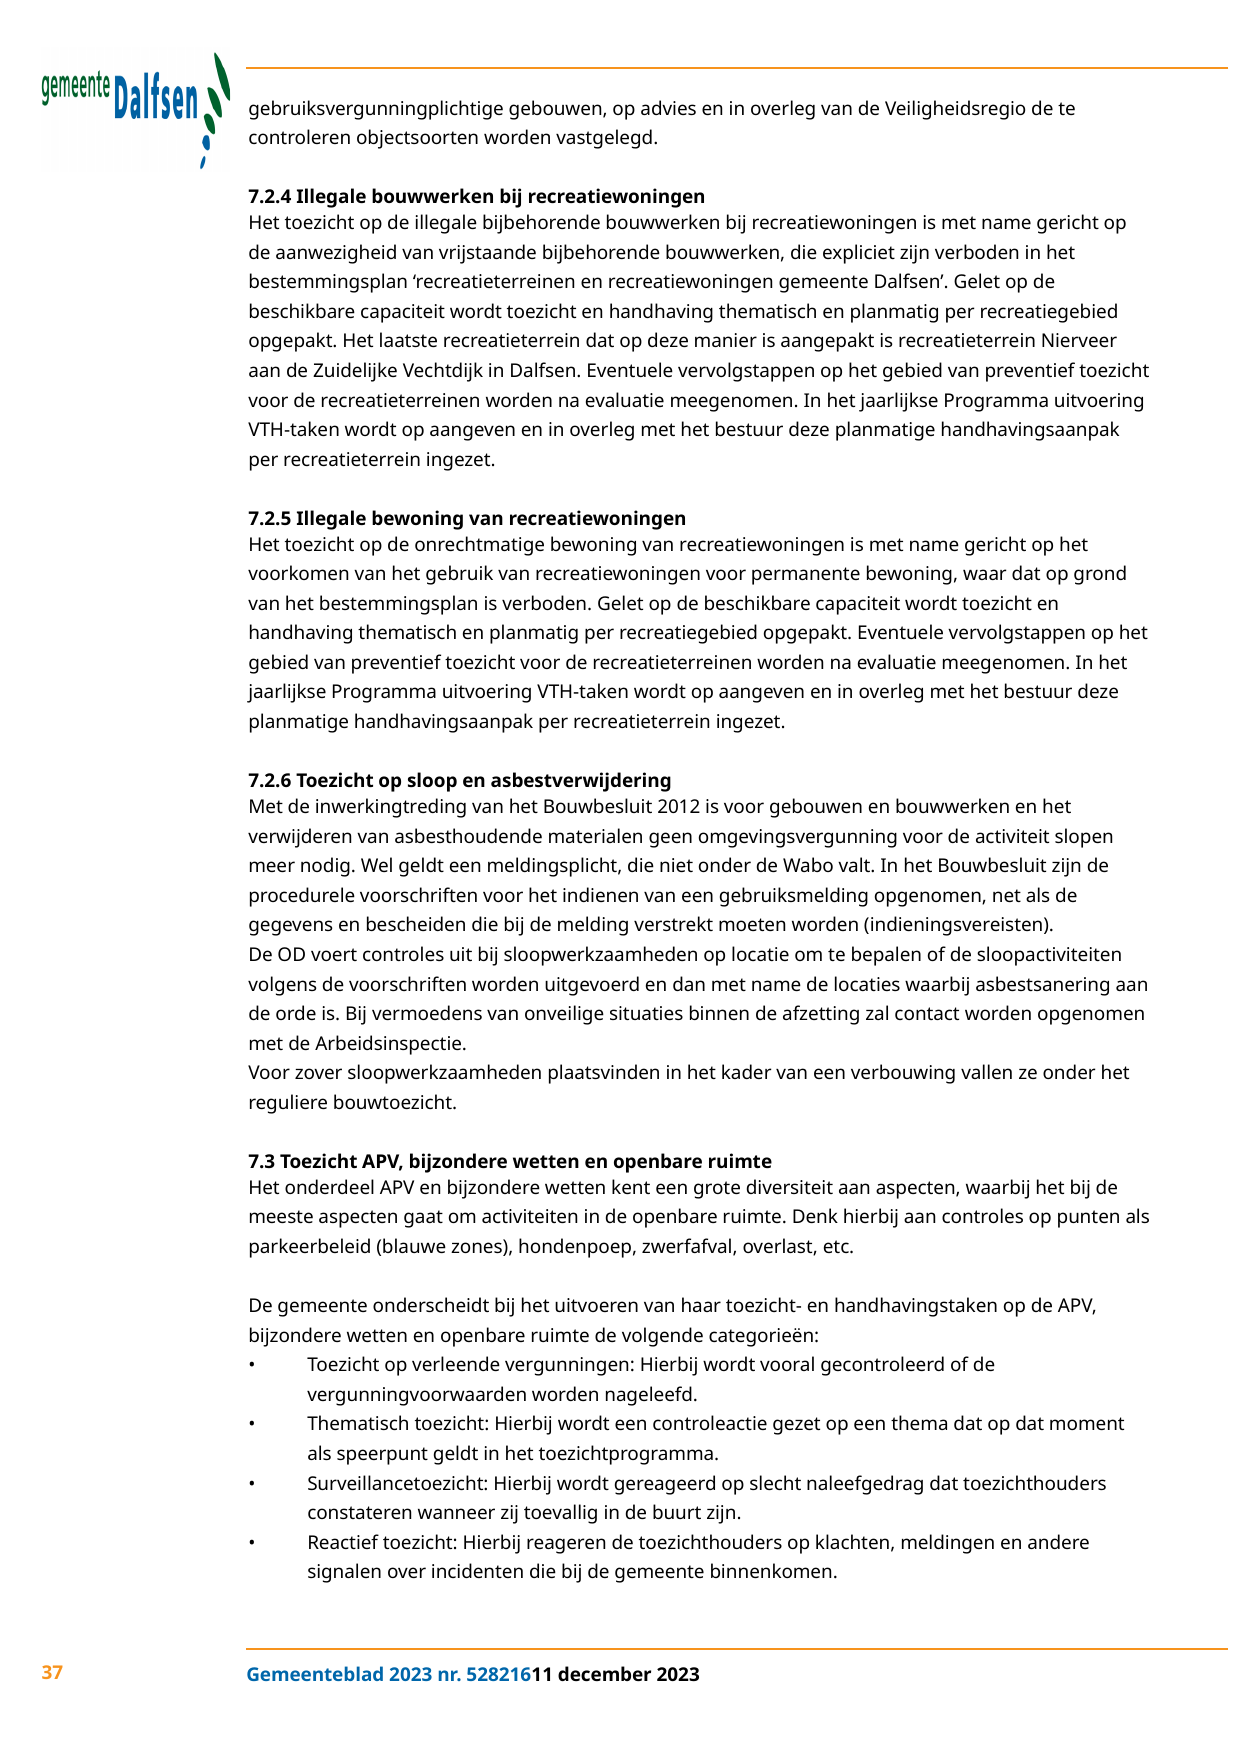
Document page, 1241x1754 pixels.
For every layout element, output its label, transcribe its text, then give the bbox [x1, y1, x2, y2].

text Voor zover sloopwerkzaamheden plaatsvinden in het kader van een verbouwing vallen ze onder het reguliere bouwtoezicht. [248, 1059, 1152, 1115]
text 7.2.4 Illegale bouwwerken bij recreatiewoningen [248, 183, 1152, 209]
list Surveillancetoezicht: Hierbij wordt gereageerd op slecht naleefgedrag dat toezichthouders constateren wanneer zij toevallig in de buurt zijn. [248, 1470, 1152, 1525]
picture [41, 47, 231, 172]
text De gemeente onderscheidt bij het uitvoeren van haar toezicht- en handhavingstaken op de APV, bijzondere wetten en openbare ruimte de volgende categorieën: [248, 1292, 1152, 1348]
text 7.2.6 Toezicht op sloop en asbestverwijdering [248, 767, 1152, 793]
list Toezicht op verleende vergunningen: Hierbij wordt vooral gecontroleerd of de vergunningvoorwaarden worden nageleefd. [248, 1351, 1152, 1407]
text Het toezicht op de illegale bijbehorende bouwwerken bij recreatiewoningen is met name gericht op de aanwezigheid van vrijstaande bijbehorende bouwwerken, die expliciet zijn verboden in het bestemmingsplan ‘recreatieterreinen en recreatiewoningen gemeente Dalfsen’. Gelet op de beschikbare capaciteit wordt toezicht en handhaving thematisch en planmatig per recreatiegebied opgepakt. Het laatste recreatieterrein dat op deze manier is aangepakt is recreatieterrein Nierveer aan de Zuidelijke Vechtdijk in Dalfsen. Eventuele vervolgstappen op het gebied van preventief toezicht voor de recreatieterreinen worden na evaluatie meegenomen. In het jaarlijkse Programma uitvoering VTH-taken wordt op aangeven en in overleg met het bestuur deze planmatige handhavingsaanpak per recreatieterrein ingezet. [248, 209, 1152, 472]
text 7.2.5 Illegale bewoning van recreatiewoningen [248, 505, 1152, 531]
text Met de inwerkingtreding van het Bouwbesluit 2012 is voor gebouwen en bouwwerken en het verwijderen van asbesthoudende materialen geen omgevingsvergunning voor de activiteit slopen meer nodig. Wel geldt een meldingsplicht, die niet onder de Wabo valt. In het Bouwbesluit zijn de procedurele voorschriften voor het indienen van een gebruiksmelding opgenomen, net als de gegevens en bescheiden die bij de melding verstrekt moeten worden (indieningsvereisten). [248, 793, 1152, 937]
text De OD voert controles uit bij sloopwerkzaamheden op locatie om te bepalen of de sloopactiviteiten volgens de voorschriften worden uitgevoerd en dan met name de locaties waarbij asbestsanering aan de orde is. Bij vermoedens van onveilige situaties binnen de afzetting zal contact worden opgenomen met de Arbeidsinspectie. [248, 941, 1152, 1056]
text Het onderdeel APV en bijzondere wetten kent een grote diversiteit aan aspecten, waarbij het bij de meeste aspecten gaat om activiteiten in de openbare ruimte. Denk hierbij aan controles op punten als parkeerbeleid (blauwe zones), hondenpoep, zwerfafval, overlast, etc. [248, 1174, 1152, 1259]
text Het toezicht op de onrechtmatige bewoning van recreatiewoningen is met name gericht op het voorkomen van het gebruik van recreatiewoningen voor permanente bewoning, waar dat op grond van het bestemmingsplan is verboden. Gelet op de beschikbare capaciteit wordt toezicht en handhaving thematisch en planmatig per recreatiegebied opgepakt. Eventuele vervolgstappen op het gebied van preventief toezicht voor de recreatieterreinen worden na evaluatie meegenomen. In het jaarlijkse Programma uitvoering VTH-taken wordt op aangeven en in overleg met het bestuur deze planmatige handhavingsaanpak per recreatieterrein ingezet. [248, 531, 1152, 734]
list Reactief toezicht: Hierbij reageren de toezichthouders op klachten, meldingen en andere signalen over incidenten die bij de gemeente binnenkomen. [248, 1529, 1152, 1584]
text 7.3 Toezicht APV, bijzondere wetten en openbare ruimte [248, 1148, 1152, 1174]
list Thematisch toezicht: Hierbij wordt een controleactie gezet op een thema dat op dat moment als speerpunt geldt in het toezichtprogramma. [248, 1411, 1152, 1466]
text gebruiksvergunningplichtige gebouwen, op advies en in overleg van de Veiligheidsregio de te controleren objectsoorten worden vastgelegd. [248, 95, 1152, 150]
